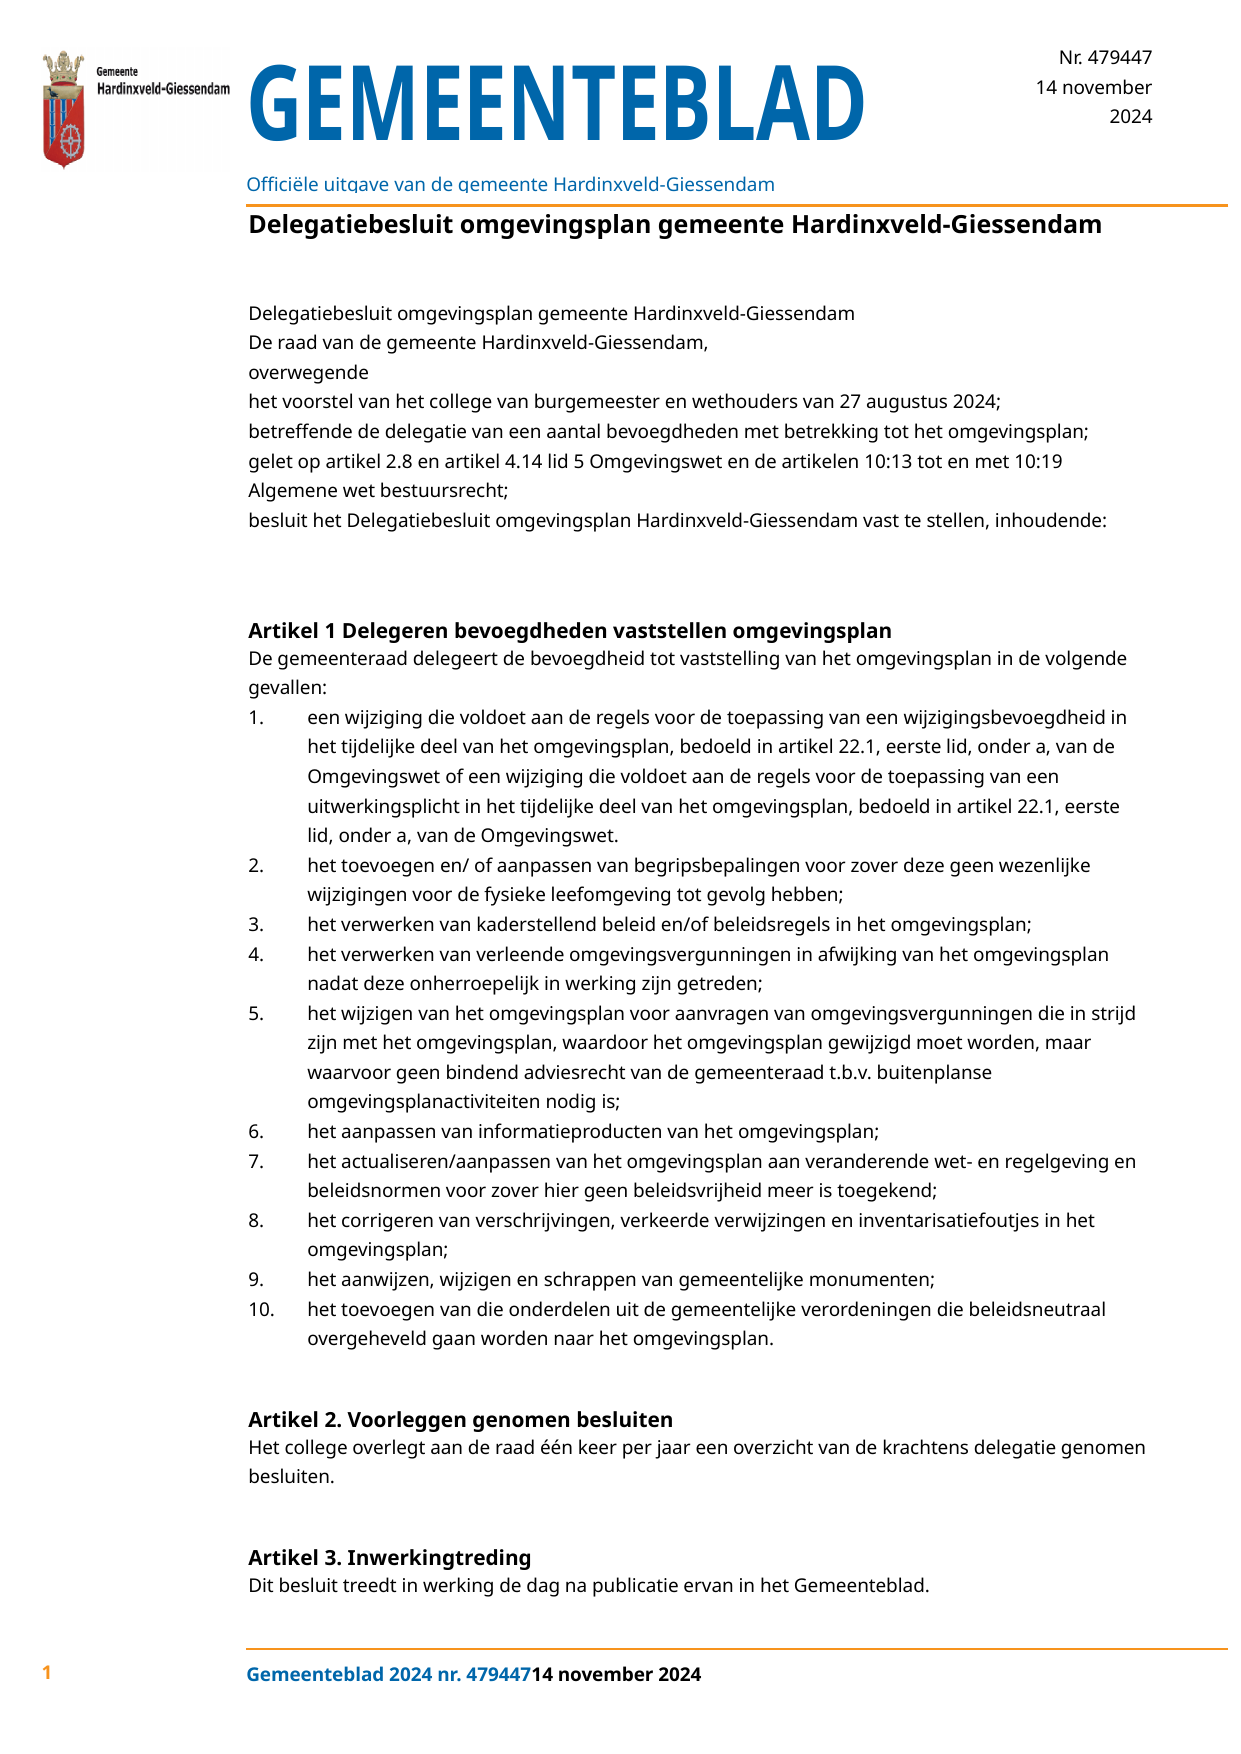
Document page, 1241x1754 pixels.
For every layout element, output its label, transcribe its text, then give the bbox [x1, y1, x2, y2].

text De gemeenteraad delegeert de bevoegdheid tot vaststelling van het omgevingsplan in de volgende gevallen: [248, 645, 1152, 700]
list het toevoegen en/ of aanpassen van begripsbepalingen voor zover deze geen wezenlijke wijzigingen voor de fysieke leefomgeving tot gevolg hebben; [248, 852, 1152, 907]
text het voorstel van het college van burgemeester en wethouders van 27 augustus 2024; [248, 389, 1152, 414]
text betreffende de delegatie van een aantal bevoegdheden met betrekking tot het omgevingsplan; [248, 418, 1152, 444]
text gelet op artikel 2.8 en artikel 4.14 lid 5 Omgevingswet en de artikelen 10:13 tot en met 10:19 Algemene wet bestuursrecht; [248, 448, 1152, 503]
text Delegatiebesluit omgevingsplan gemeente Hardinxveld-Giessendam [248, 300, 1152, 326]
list het actualiseren/aanpassen van het omgevingsplan aan veranderende wet- en regelgeving en beleidsnormen voor zover hier geen beleidsvrijheid meer is toegekend; [248, 1148, 1152, 1203]
text Artikel 2. Voorleggen genomen besluiten [248, 1405, 1152, 1434]
text Dit besluit treedt in werking de dag na publicatie ervan in het Gemeenteblad. [248, 1572, 1152, 1598]
text Delegatiebesluit omgevingsplan gemeente Hardinxveld-Giessendam [248, 207, 1152, 241]
list een wijziging die voldoet aan de regels voor de toepassing van een wijzigingsbevoegdheid in het tijdelijke deel van het omgevingsplan, bedoeld in artikel 22.1, eerste lid, onder a, van de Omgevingswet of een wijziging die voldoet aan de regels voor de toepassing van een uitwerkingsplicht in het tijdelijke deel van het omgevingsplan, bedoeld in artikel 22.1, eerste lid, onder a, van de Omgevingswet. [248, 704, 1152, 848]
list het corrigeren van verschrijvingen, verkeerde verwijzingen en inventarisatiefoutjes in het omgevingsplan; [248, 1207, 1152, 1262]
text besluit het Delegatiebesluit omgevingsplan Hardinxveld-Giessendam vast te stellen, inhoudende: [248, 507, 1152, 533]
text De raad van de gemeente Hardinxveld-Giessendam, [248, 329, 1152, 355]
text Artikel 3. Inwerkingtreding [248, 1543, 1152, 1572]
picture [41, 47, 231, 172]
list het verwerken van kaderstellend beleid en/of beleidsregels in het omgevingsplan; [248, 911, 1152, 937]
list het aanwijzen, wijzigen en schrappen van gemeentelijke monumenten; [248, 1266, 1152, 1292]
text Artikel 1 Delegeren bevoegdheden vaststellen omgevingsplan [248, 617, 1152, 645]
list het aanpassen van informatieproducten van het omgevingsplan; [248, 1118, 1152, 1144]
list het wijzigen van het omgevingsplan voor aanvragen van omgevingsvergunningen die in strijd zijn met het omgevingsplan, waardoor het omgevingsplan gewijzigd moet worden, maar waarvoor geen bindend adviesrecht van de gemeenteraad t.b.v. buitenplanse omgevingsplanactiviteiten nodig is; [248, 1000, 1152, 1114]
text Het college overlegt aan de raad één keer per jaar een overzicht van de krachtens delegatie genomen besluiten. [248, 1434, 1152, 1489]
text overwegende [248, 359, 1152, 385]
list het toevoegen van die onderdelen uit de gemeentelijke verordeningen die beleidsneutraal overgeheveld gaan worden naar het omgevingsplan. [248, 1296, 1152, 1351]
list het verwerken van verleende omgevingsvergunningen in afwijking van het omgevingsplan nadat deze onherroepelijk in werking zijn getreden; [248, 941, 1152, 996]
